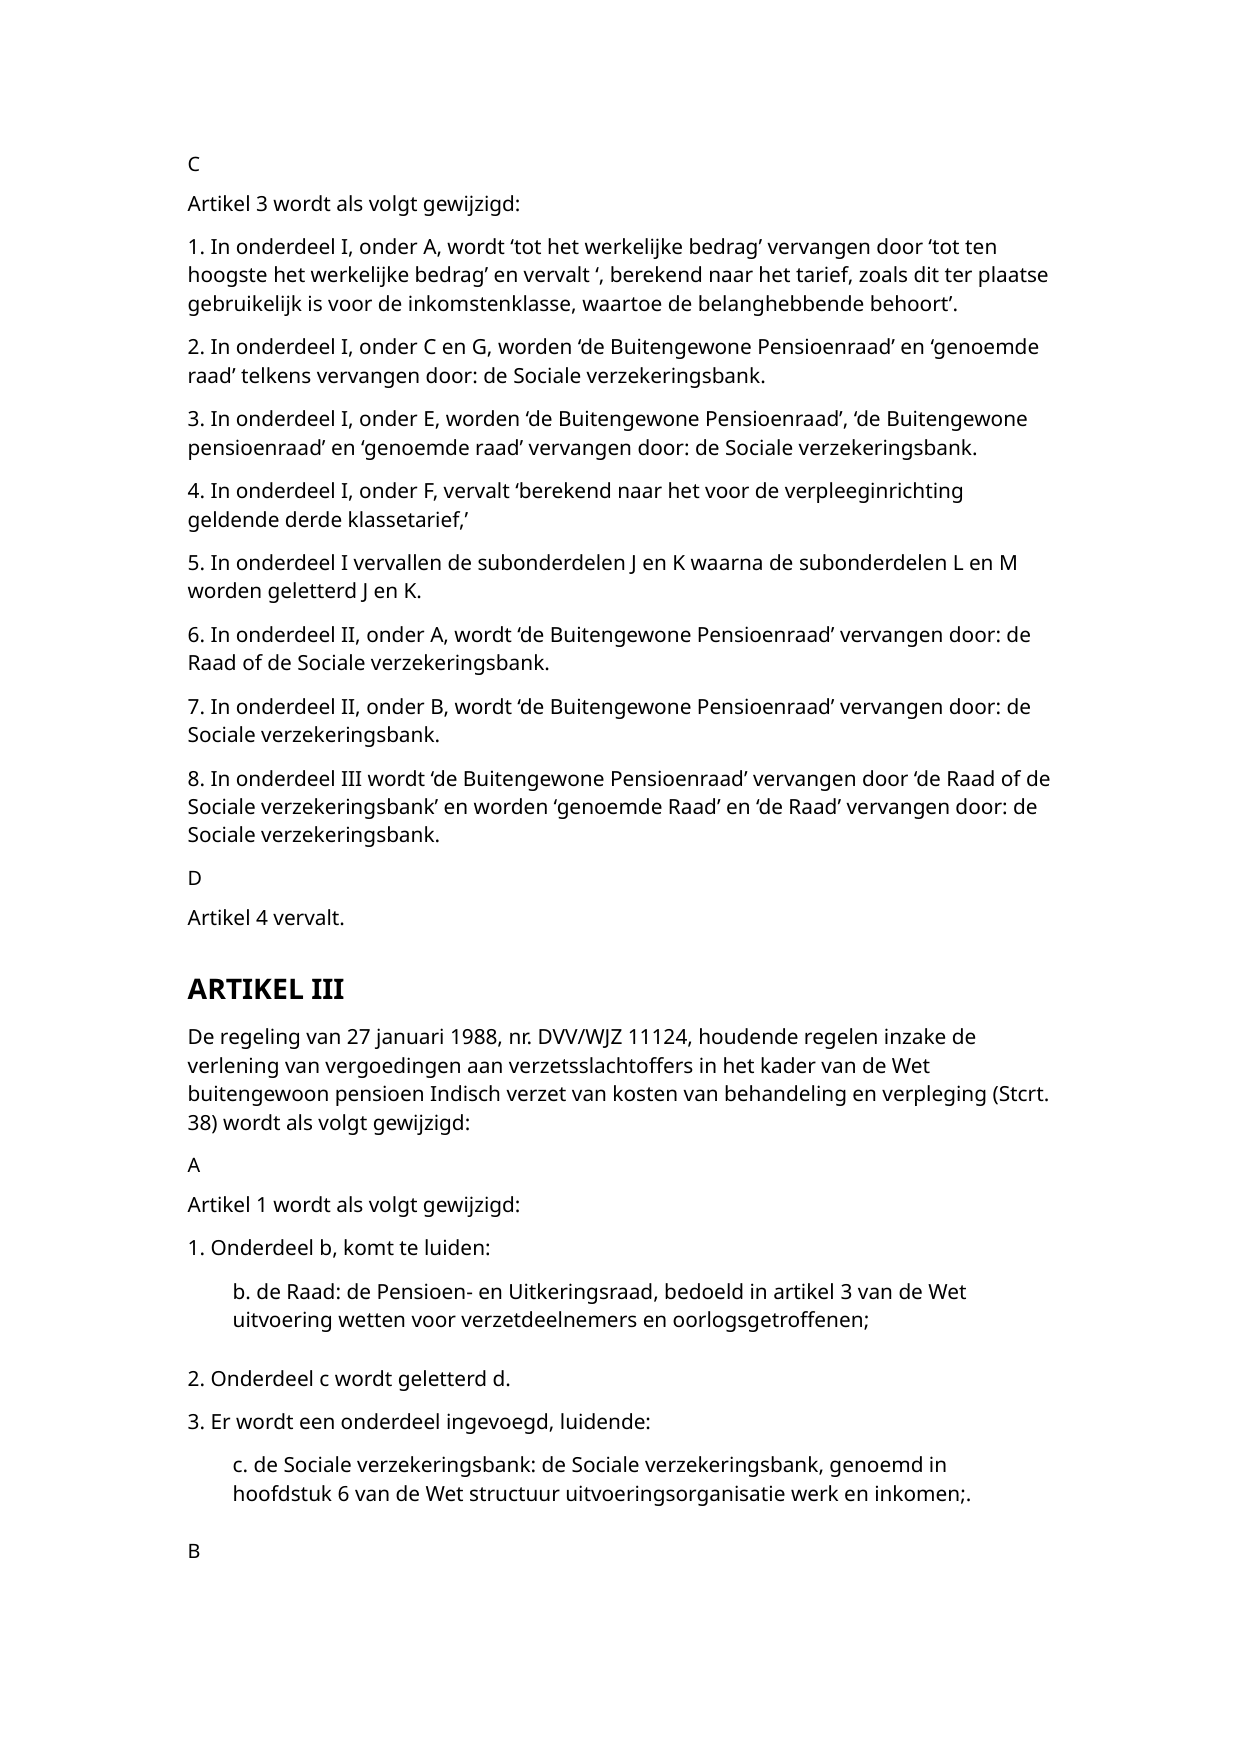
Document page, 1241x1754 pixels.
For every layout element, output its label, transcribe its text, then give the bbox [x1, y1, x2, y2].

text B [187, 1537, 1053, 1564]
text A [187, 1151, 1053, 1178]
text 6. In onderdeel II, onder A, wordt ‘de Buitengewone Pensioenraad’ vervangen door: de Raad of de Sociale verzekeringsbank. [187, 620, 1053, 677]
text De regeling van 27 januari 1988, nr. DVV/WJZ 11124, houdende regelen inzake de verlening van vergoedingen aan verzetsslachtoffers in het kader van de Wet buitengewoon pensioen Indisch verzet van kosten van behandeling en verpleging (Stcrt. 38) wordt als volgt gewijzigd: [187, 1022, 1053, 1136]
text Artikel 3 wordt als volgt gewijzigd: [187, 189, 1053, 217]
subtitle ARTIKEL III [187, 969, 1053, 1007]
text 1. In onderdeel I, onder A, wordt ‘tot het werkelijke bedrag’ vervangen door ‘tot ten hoogste het werkelijke bedrag’ en vervalt ‘, berekend naar het tarief, zoals dit ter plaatse gebruikelijk is voor de inkomstenklasse, waartoe de belanghebbende behoort’. [187, 232, 1053, 317]
text 5. In onderdeel I vervallen de subonderdelen J en K waarna de subonderdelen L en M worden geletterd J en K. [187, 548, 1053, 605]
text 7. In onderdeel II, onder B, wordt ‘de Buitengewone Pensioenraad’ vervangen door: de Sociale verzekeringsbank. [187, 692, 1053, 749]
text 2. Onderdeel c wordt geletterd d. [187, 1364, 1053, 1392]
text 8. In onderdeel III wordt ‘de Buitengewone Pensioenraad’ vervangen door ‘de Raad of de Sociale verzekeringsbank’ en worden ‘genoemde Raad’ en ‘de Raad’ vervangen door: de Sociale verzekeringsbank. [187, 764, 1053, 849]
text 4. In onderdeel I, onder F, vervalt ‘berekend naar het voor de verpleeginrichting geldende derde klassetarief,’ [187, 476, 1053, 533]
text 3. In onderdeel I, onder E, worden ‘de Buitengewone Pensioenraad’, ‘de Buitengewone pensioenraad’ en ‘genoemde raad’ vervangen door: de Sociale verzekeringsbank. [187, 404, 1053, 461]
text 1. Onderdeel b, komt te luiden: [187, 1233, 1053, 1262]
text Artikel 1 wordt als volgt gewijzigd: [187, 1190, 1053, 1218]
text b. de Raad: de Pensioen- en Uitkeringsraad, bedoeld in artikel 3 van de Wet uitvoering wetten voor verzetdeelnemers en oorlogsgetroffenen; [232, 1277, 1053, 1334]
text 2. In onderdeel I, onder C en G, worden ‘de Buitengewone Pensioenraad’ en ‘genoemde raad’ telkens vervangen door: de Sociale verzekeringsbank. [187, 332, 1053, 389]
text 3. Er wordt een onderdeel ingevoegd, luidende: [187, 1407, 1053, 1436]
text C [187, 150, 1053, 177]
text c. de Sociale verzekeringsbank: de Sociale verzekeringsbank, genoemd in hoofdstuk 6 van de Wet structuur uitvoeringsorganisatie werk en inkomen;. [232, 1451, 1053, 1507]
text Artikel 4 vervalt. [187, 903, 1053, 931]
text D [187, 864, 1053, 891]
